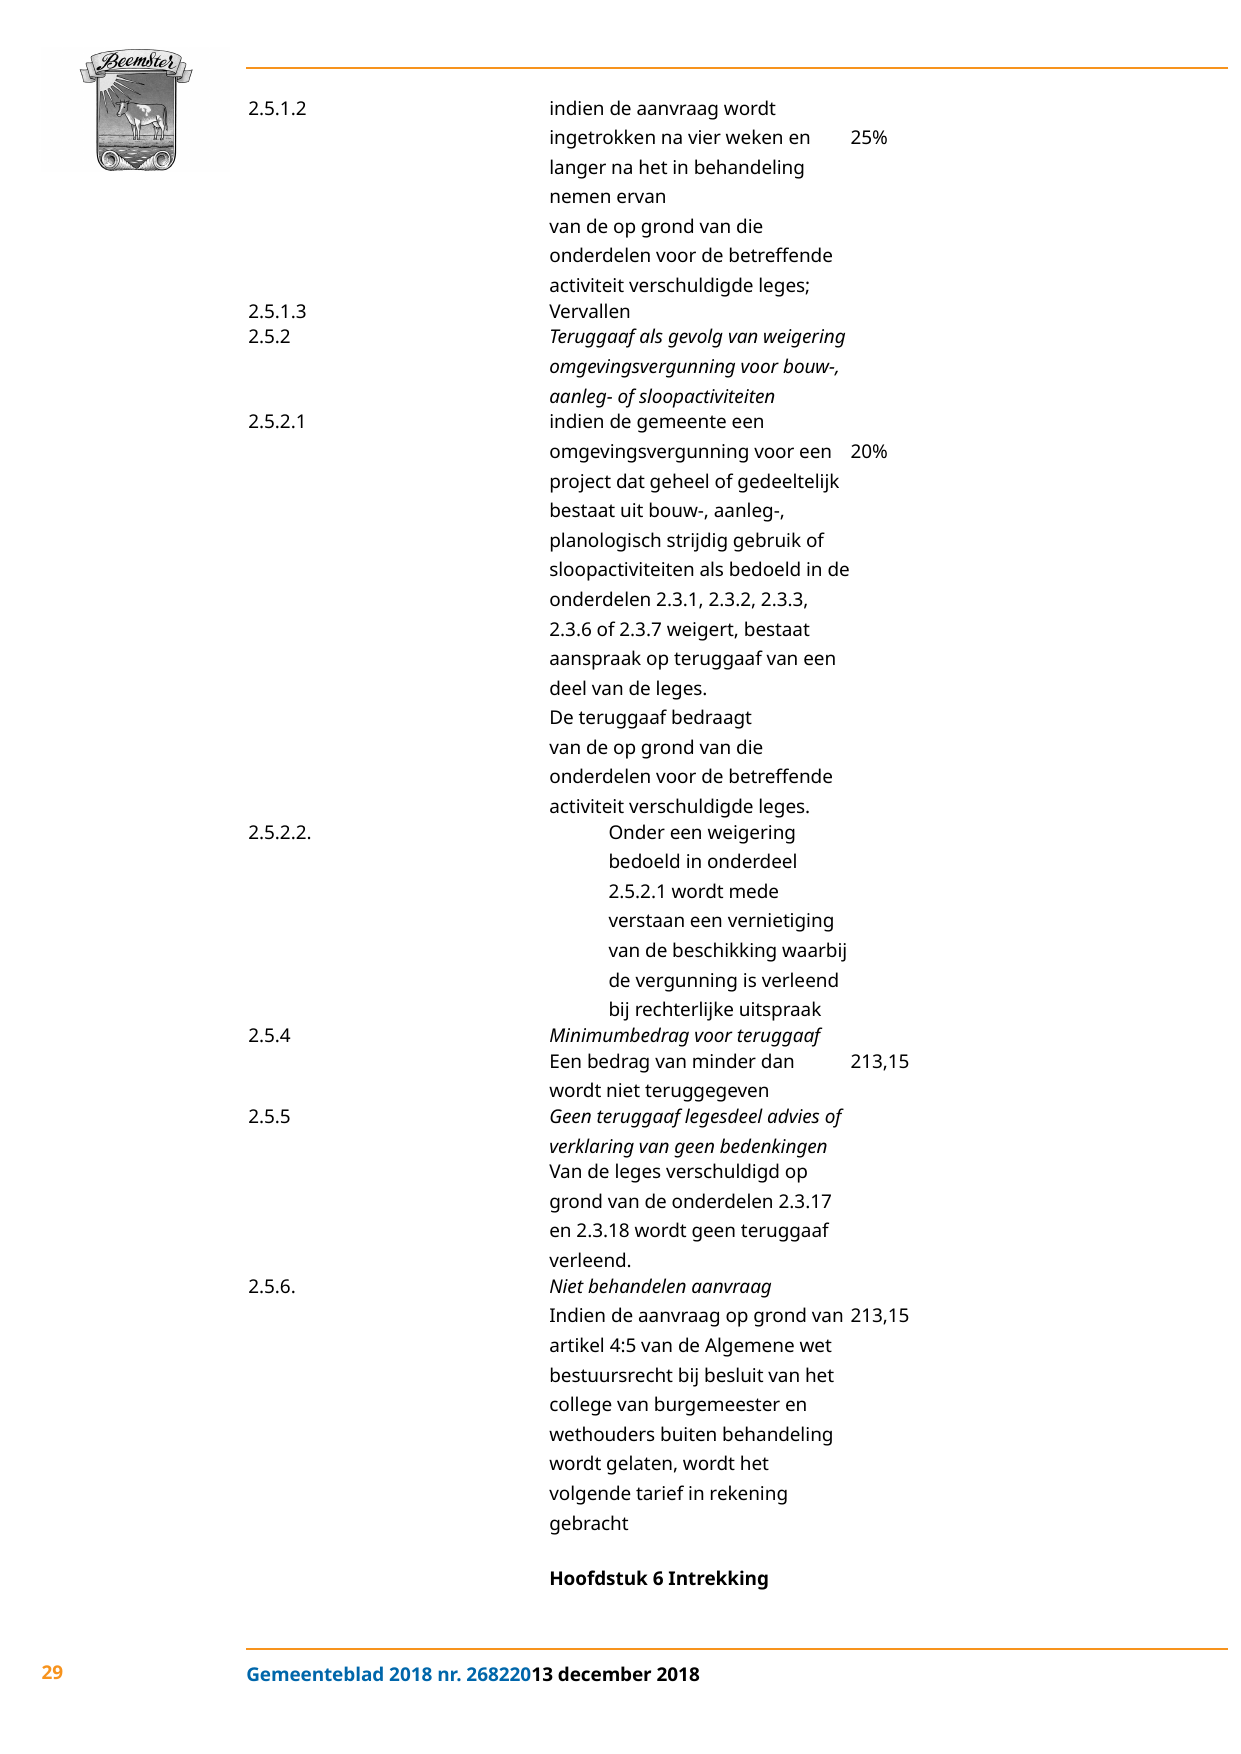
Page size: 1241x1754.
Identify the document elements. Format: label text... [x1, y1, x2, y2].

table_cell [850, 1565, 1152, 1591]
table_cell [850, 324, 1152, 409]
table_cell 2.5.5 [248, 1103, 549, 1158]
table_cell indien de aanvraag wordt ingetrokken na vier weken en langer na het in behandeling nemen ervan van de op grond van die onderdelen voor de betreffende activiteit verschuldigde leges; [549, 95, 850, 298]
table_cell [850, 1159, 1152, 1273]
table_cell [850, 298, 1152, 324]
table_cell Hoofdstuk 6 Intrekking [549, 1565, 850, 1591]
table_cell 2.5.2.2. [248, 819, 549, 1022]
table_cell 2.5.4 [248, 1022, 549, 1048]
table_cell [850, 1022, 1152, 1048]
table_cell [248, 1159, 549, 1273]
table_cell [248, 1565, 549, 1591]
table_cell Minimumbedrag voor teruggaaf [549, 1022, 850, 1048]
picture [41, 47, 231, 172]
table_cell Een bedrag van minder dan wordt niet teruggegeven [549, 1048, 850, 1103]
table_cell Teruggaaf als gevolg van weigering omgevingsvergunning voor bouw-, aanleg- of sloopactiviteiten [549, 324, 850, 409]
table_cell 2.5.2.1 [248, 409, 549, 819]
table_cell 213,15 [850, 1273, 1152, 1565]
table_cell 213,15 [850, 1048, 1152, 1103]
table_cell Van de leges verschuldigd op grond van de onderdelen 2.3.17 en 2.3.18 wordt geen teruggaaf verleend. [549, 1159, 850, 1273]
table_cell 2.5.6. [248, 1273, 549, 1565]
table_cell indien de gemeente een omgevingsvergunning voor een project dat geheel of gedeeltelijk bestaat uit bouw-, aanleg-, planologisch strijdig gebruik of sloopactiviteiten als bedoeld in de onderdelen 2.3.1, 2.3.2, 2.3.3, 2.3.6 of 2.3.7 weigert, bestaat aanspraak op teruggaaf van een deel van de leges. De teruggaaf bedraagt van de op grond van die onderdelen voor de betreffende activiteit verschuldigde leges. [549, 409, 850, 819]
table_cell 2.5.2 [248, 324, 549, 409]
table_cell Onder een weigering bedoeld in onderdeel 2.5.2.1 wordt mede verstaan een vernietiging van de beschikking waarbij de vergunning is verleend bij rechterlijke uitspraak [549, 819, 850, 1022]
table_cell Geen teruggaaf legesdeel advies of verklaring van geen bedenkingen [549, 1103, 850, 1158]
table_cell 20% [850, 409, 1152, 819]
table_cell Vervallen [549, 298, 850, 324]
table_cell [850, 1103, 1152, 1158]
table_cell Niet behandelen aanvraag Indien de aanvraag op grond van artikel 4:5 van de Algemene wet bestuursrecht bij besluit van het college van burgemeester en wethouders buiten behandeling wordt gelaten, wordt het volgende tarief in rekening gebracht [549, 1273, 850, 1565]
table_cell [850, 819, 1152, 1022]
table_cell 25% [850, 95, 1152, 298]
table_cell 2.5.1.2 [248, 95, 549, 298]
table_cell 2.5.1.3 [248, 298, 549, 324]
table_cell [248, 1048, 549, 1103]
